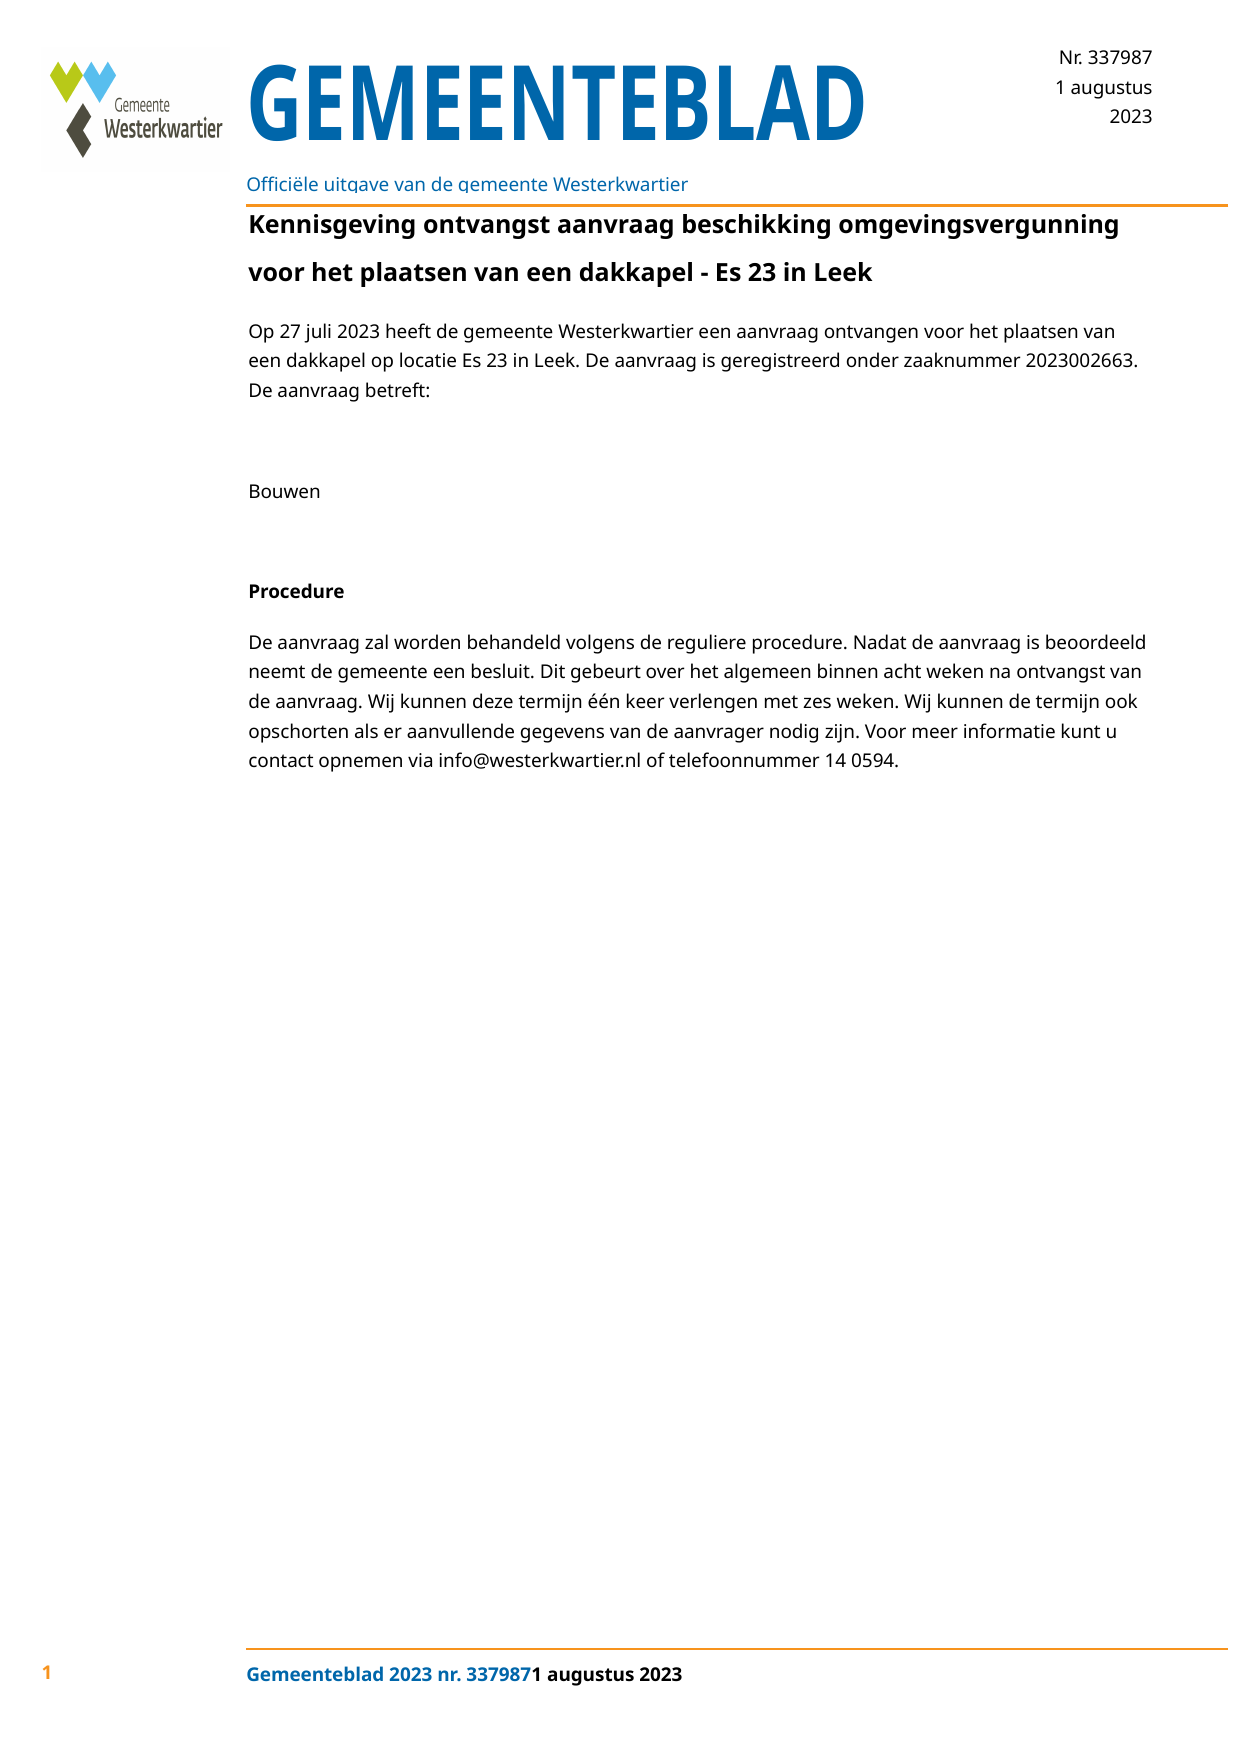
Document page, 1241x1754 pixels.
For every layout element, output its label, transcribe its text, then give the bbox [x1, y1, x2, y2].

text Op 27 juli 2023 heeft de gemeente Westerkwartier een aanvraag ontvangen voor het plaatsen van een dakkapel op locatie Es 23 in Leek. De aanvraag is geregistreerd onder zaaknummer 2023002663. De aanvraag betreft: [248, 318, 1152, 403]
picture [41, 47, 231, 172]
text Kennisgeving ontvangst aanvraag beschikking omgevingsvergunning voor het plaatsen van een dakkapel - Es 23 in Leek [248, 207, 1152, 288]
text Bouwen [248, 478, 1152, 504]
text Procedure [248, 579, 1152, 604]
text De aanvraag zal worden behandeld volgens de reguliere procedure. Nadat de aanvraag is beoordeeld neemt de gemeente een besluit. Dit gebeurt over het algemeen binnen acht weken na ontvangst van de aanvraag. Wij kunnen deze termijn één keer verlengen met zes weken. Wij kunnen de termijn ook opschorten als er aanvullende gegevens van de aanvrager nodig zijn. Voor meer informatie kunt u contact opnemen via info@westerkwartier.nl of telefoonnummer 14 0594. [248, 629, 1152, 773]
